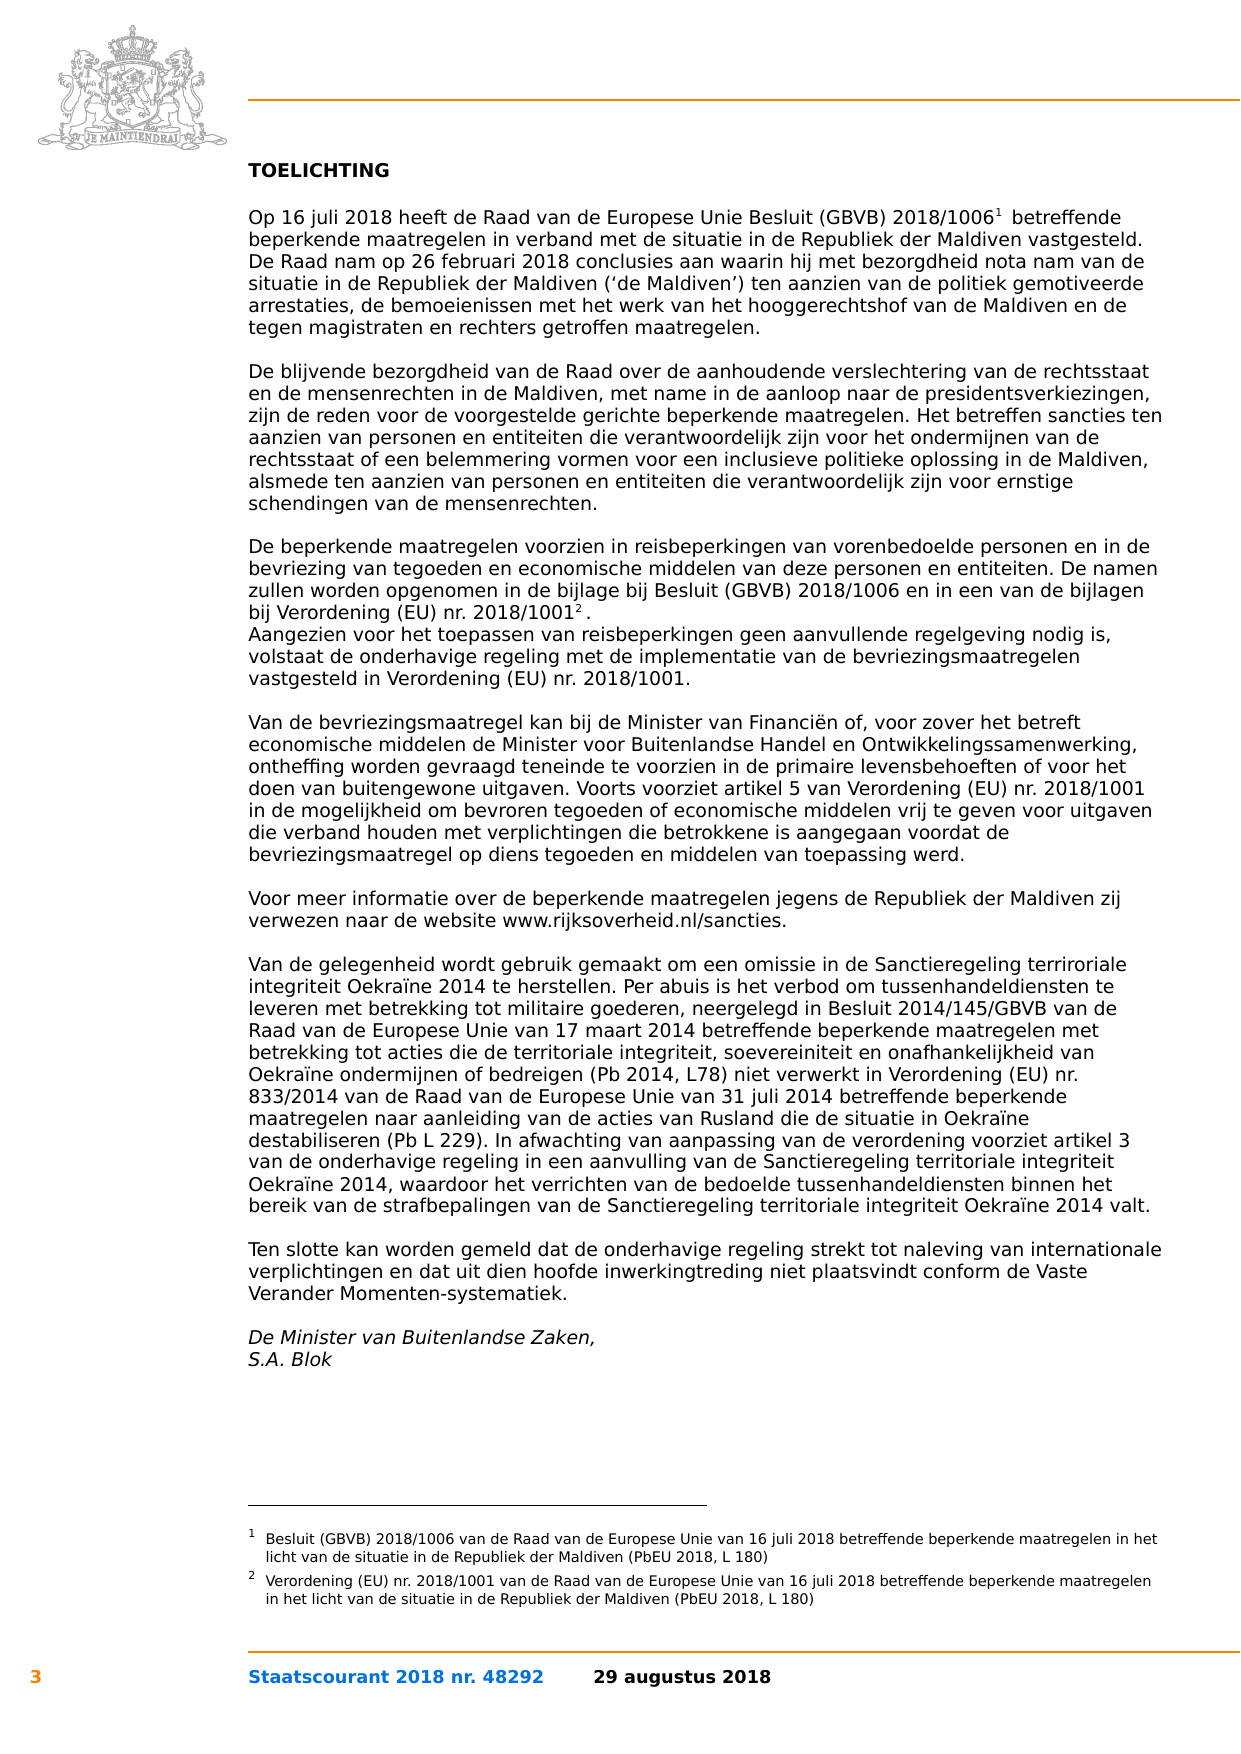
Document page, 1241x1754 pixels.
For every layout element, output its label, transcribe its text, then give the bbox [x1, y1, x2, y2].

text De blijvende bezorgdheid van de Raad over de aanhoudende verslechtering van de rechtsstaat en de mensenrechten in de Maldiven, met name in de aanloop naar de presidentsverkiezingen, zijn de reden voor de voorgestelde gerichte beperkende maatregelen. Het betreffen sancties ten aanzien van personen en entiteiten die verantwoordelijk zijn voor het ondermijnen van de rechtsstaat of een belemmering vormen voor een inclusieve politieke oplossing in de Maldiven, alsmede ten aanzien van personen en entiteiten die verantwoordelijk zijn voor ernstige schendingen van de mensenrechten. [248, 361, 1163, 514]
subtitle TOELICHTING [248, 160, 1163, 182]
text Van de bevriezingsmaatregel kan bij de Minister van Financiën of, voor zover het betreft economische middelen de Minister voor Buitenlandse Handel en Ontwikkelingssamenwerking, ontheffing worden gevraagd teneinde te voorzien in de primaire levensbehoeften of voor het doen van buitengewone uitgaven. Voorts voorziet artikel 5 van Verordening (EU) nr. 2018/1001 in de mogelijkheid om bevroren tegoeden of economische middelen vrij te geven voor uitgaven die verband houden met verplichtingen die betrokkene is aangegaan voordat de bevriezingsmaatregel op diens tegoeden en middelen van toepassing werd. [248, 712, 1163, 866]
text Aangezien voor het toepassen van reisbeperkingen geen aanvullende regelgeving nodig is, volstaat de onderhavige regeling met de implementatie van de bevriezingsmaatregelen vastgesteld in Verordening (EU) nr. 2018/1001. [248, 624, 1163, 690]
text De beperkende maatregelen voorzien in reisbeperkingen van vorenbedoelde personen en in de bevriezing van tegoeden en economische middelen van deze personen en entiteiten. De namen zullen worden opgenomen in de bijlage bij Besluit (GBVB) 2018/1006 en in een van de bijlagen bij Verordening (EU) nr. 2018/1001. [248, 536, 1163, 624]
text Ten slotte kan worden gemeld dat de onderhavige regeling strekt tot naleving van internationale verplichtingen en dat uit dien hoofde inwerkingtreding niet plaatsvindt conform de Vaste Verander Momenten-systematiek. [248, 1239, 1163, 1305]
text Voor meer informatie over de beperkende maatregelen jegens de Republiek der Maldiven zij verwezen naar de website www.rijksoverheid.nl/sancties. [248, 888, 1163, 932]
text Verordening (EU) nr. 2018/1001 van de Raad van de Europese Unie van 16 juli 2018 betreffende beperkende maatregelen in het licht van de situatie in de Republiek der Maldiven (PbEU 2018, L 180) [248, 1569, 1163, 1608]
text Besluit (GBVB) 2018/1006 van de Raad van de Europese Unie van 16 juli 2018 betreffende beperkende maatregelen in het licht van de situatie in de Republiek der Maldiven (PbEU 2018, L 180) [248, 1527, 1163, 1566]
text Van de gelegenheid wordt gebruik gemaakt om een omissie in de Sanctieregeling terriroriale integriteit Oekraïne 2014 te herstellen. Per abuis is het verbod om tussenhandeldiensten te leveren met betrekking tot militaire goederen, neergelegd in Besluit 2014/145/GBVB van de Raad van de Europese Unie van 17 maart 2014 betreffende beperkende maatregelen met betrekking tot acties die de territoriale integriteit, soevereiniteit en onafhankelijkheid van Oekraïne ondermijnen of bedreigen (Pb 2014, L78) niet verwerkt in Verordening (EU) nr. 833/2014 van de Raad van de Europese Unie van 31 juli 2014 betreffende beperkende maatregelen naar aanleiding van de acties van Rusland die de situatie in Oekraïne destabiliseren (Pb L 229). In afwachting van aanpassing van de verordening voorziet artikel 3 van de onderhavige regeling in een aanvulling van de Sanctieregeling territoriale integriteit Oekraïne 2014, waardoor het verrichten van de bedoelde tussenhandeldiensten binnen het bereik van de strafbepalingen van de Sanctieregeling territoriale integriteit Oekraïne 2014 valt. [248, 954, 1163, 1217]
text De Minister van Buitenlandse Zaken, S.A. Blok [248, 1327, 1163, 1371]
text Op 16 juli 2018 heeft de Raad van de Europese Unie Besluit (GBVB) 2018/1006 betreffende beperkende maatregelen in verband met de situatie in de Republiek der Maldiven vastgesteld. De Raad nam op 26 februari 2018 conclusies aan waarin hij met bezorgdheid nota nam van de situatie in de Republiek der Maldiven (‘de Maldiven’) ten aanzien van de politiek gemotiveerde arrestaties, de bemoeienissen met het werk van het hooggerechtshof van de Maldiven en de tegen magistraten en rechters getroffen maatregelen. [248, 207, 1163, 339]
picture [38, 25, 227, 150]
